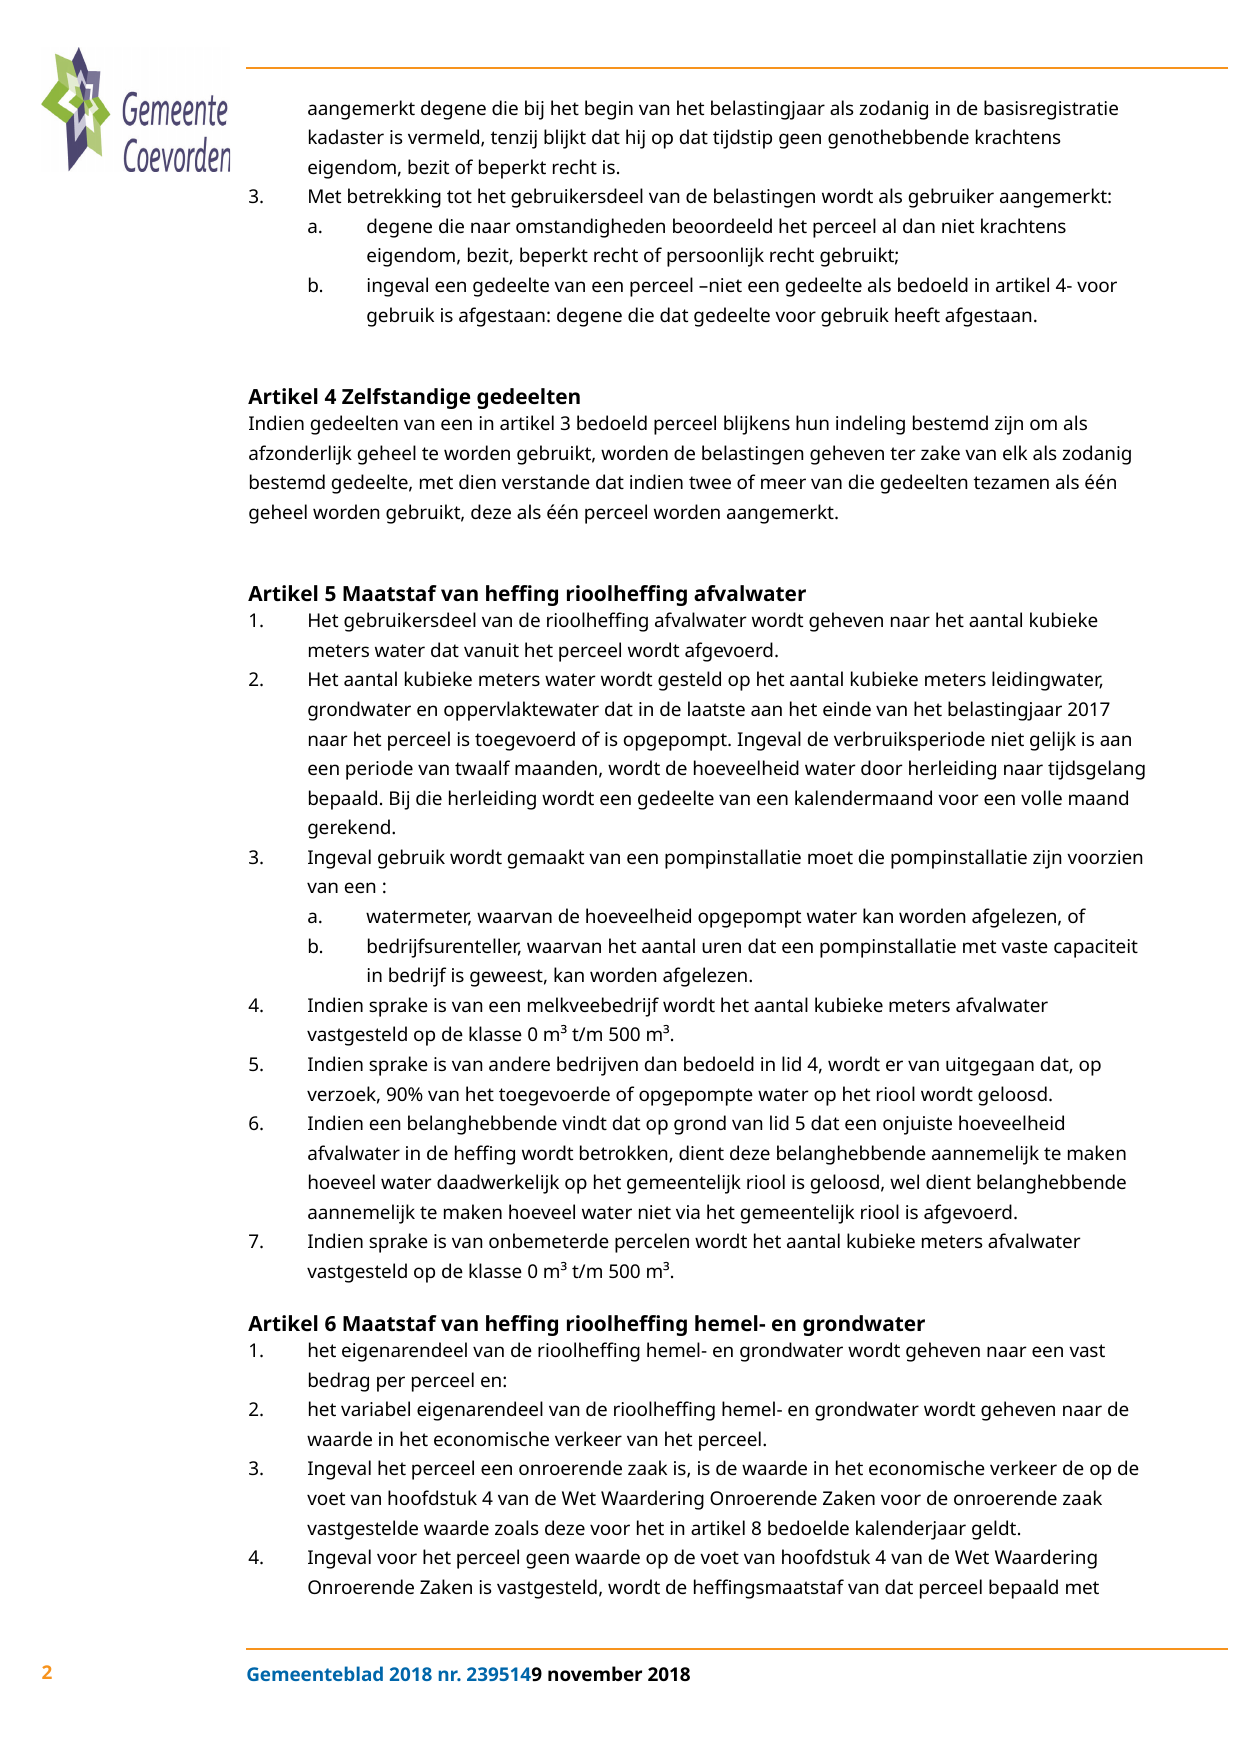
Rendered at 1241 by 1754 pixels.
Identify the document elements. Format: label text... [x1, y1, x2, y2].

list aangemerkt degene die bij het begin van het belastingjaar als zodanig in de basisregistratie kadaster is vermeld, tenzij blijkt dat hij op dat tijdstip geen genothebbende krachtens eigendom, bezit of beperkt recht is. [248, 95, 1152, 180]
list het variabel eigenarendeel van de rioolheffing hemel- en grondwater wordt geheven naar de waarde in het economische verkeer van het perceel. [248, 1396, 1152, 1452]
list Ingeval voor het perceel geen waarde op de voet van hoofdstuk 4 van de Wet Waardering Onroerende Zaken is vastgesteld, wordt de heffingsmaatstaf van dat perceel bepaald met [248, 1544, 1152, 1599]
list ingeval een gedeelte van een perceel –niet een gedeelte als bedoeld in artikel 4- voor gebruik is afgestaan: degene die dat gedeelte voor gebruik heeft afgestaan. [307, 272, 1152, 328]
text Indien gedeelten van een in artikel 3 bedoeld perceel blijkens hun indeling bestemd zijn om als afzonderlijk geheel te worden gebruikt, worden de belastingen geheven ter zake van elk als zodanig bestemd gedeelte, met dien verstande dat indien twee of meer van die gedeelten tezamen als één geheel worden gebruikt, deze als één perceel worden aangemerkt. [248, 410, 1152, 525]
list bedrijfsurenteller, waarvan het aantal uren dat een pompinstallatie met vaste capaciteit in bedrijf is geweest, kan worden afgelezen. [307, 933, 1152, 988]
text Artikel 6 Maatstaf van heffing rioolheffing hemel- en grondwater [248, 1309, 1152, 1337]
list degene die naar omstandigheden beoordeeld het perceel al dan niet krachtens eigendom, bezit, beperkt recht of persoonlijk recht gebruikt; [307, 213, 1152, 268]
list watermeter, waarvan de hoeveelheid opgepompt water kan worden afgelezen, of [307, 903, 1152, 929]
list het eigenarendeel van de rioolheffing hemel- en grondwater wordt geheven naar een vast bedrag per perceel en: [248, 1337, 1152, 1392]
list Ingeval gebruik wordt gemaakt van een pompinstallatie moet die pompinstallatie zijn voorzien van een : [248, 844, 1152, 899]
list Met betrekking tot het gebruikersdeel van de belastingen wordt als gebruiker aangemerkt: [248, 183, 1152, 209]
list Indien sprake is van andere bedrijven dan bedoeld in lid 4, wordt er van uitgegaan dat, op verzoek, 90% van het toegevoerde of opgepompte water op het riool wordt geloosd. [248, 1051, 1152, 1107]
picture [41, 47, 231, 172]
list Ingeval het perceel een onroerende zaak is, is de waarde in het economische verkeer de op de voet van hoofdstuk 4 van de Wet Waardering Onroerende Zaken voor de onroerende zaak vastgestelde waarde zoals deze voor het in artikel 8 bedoelde kalenderjaar geldt. [248, 1456, 1152, 1540]
list Indien sprake is van onbemeterde percelen wordt het aantal kubieke meters afvalwater vastgesteld op de klasse 0 m³ t/m 500 m³. [248, 1229, 1152, 1284]
list Het gebruikersdeel van de rioolheffing afvalwater wordt geheven naar het aantal kubieke meters water dat vanuit het perceel wordt afgevoerd. [248, 607, 1152, 663]
text Artikel 5 Maatstaf van heffing rioolheffing afvalwater [248, 579, 1152, 607]
text Artikel 4 Zelfstandige gedeelten [248, 382, 1152, 410]
list Het aantal kubieke meters water wordt gesteld op het aantal kubieke meters leidingwater, grondwater en oppervlaktewater dat in de laatste aan het einde van het belastingjaar 2017 naar het perceel is toegevoerd of is opgepompt. Ingeval de verbruiksperiode niet gelijk is aan een periode van twaalf maanden, wordt de hoeveelheid water door herleiding naar tijdsgelang bepaald. Bij die herleiding wordt een gedeelte van een kalendermaand voor een volle maand gerekend. [248, 667, 1152, 840]
list Indien sprake is van een melkveebedrijf wordt het aantal kubieke meters afvalwater vastgesteld op de klasse 0 m³ t/m 500 m³. [248, 992, 1152, 1047]
list Indien een belanghebbende vindt dat op grond van lid 5 dat een onjuiste hoeveelheid afvalwater in de heffing wordt betrokken, dient deze belanghebbende aannemelijk te maken hoeveel water daadwerkelijk op het gemeentelijk riool is geloosd, wel dient belanghebbende aannemelijk te maken hoeveel water niet via het gemeentelijk riool is afgevoerd. [248, 1110, 1152, 1225]
